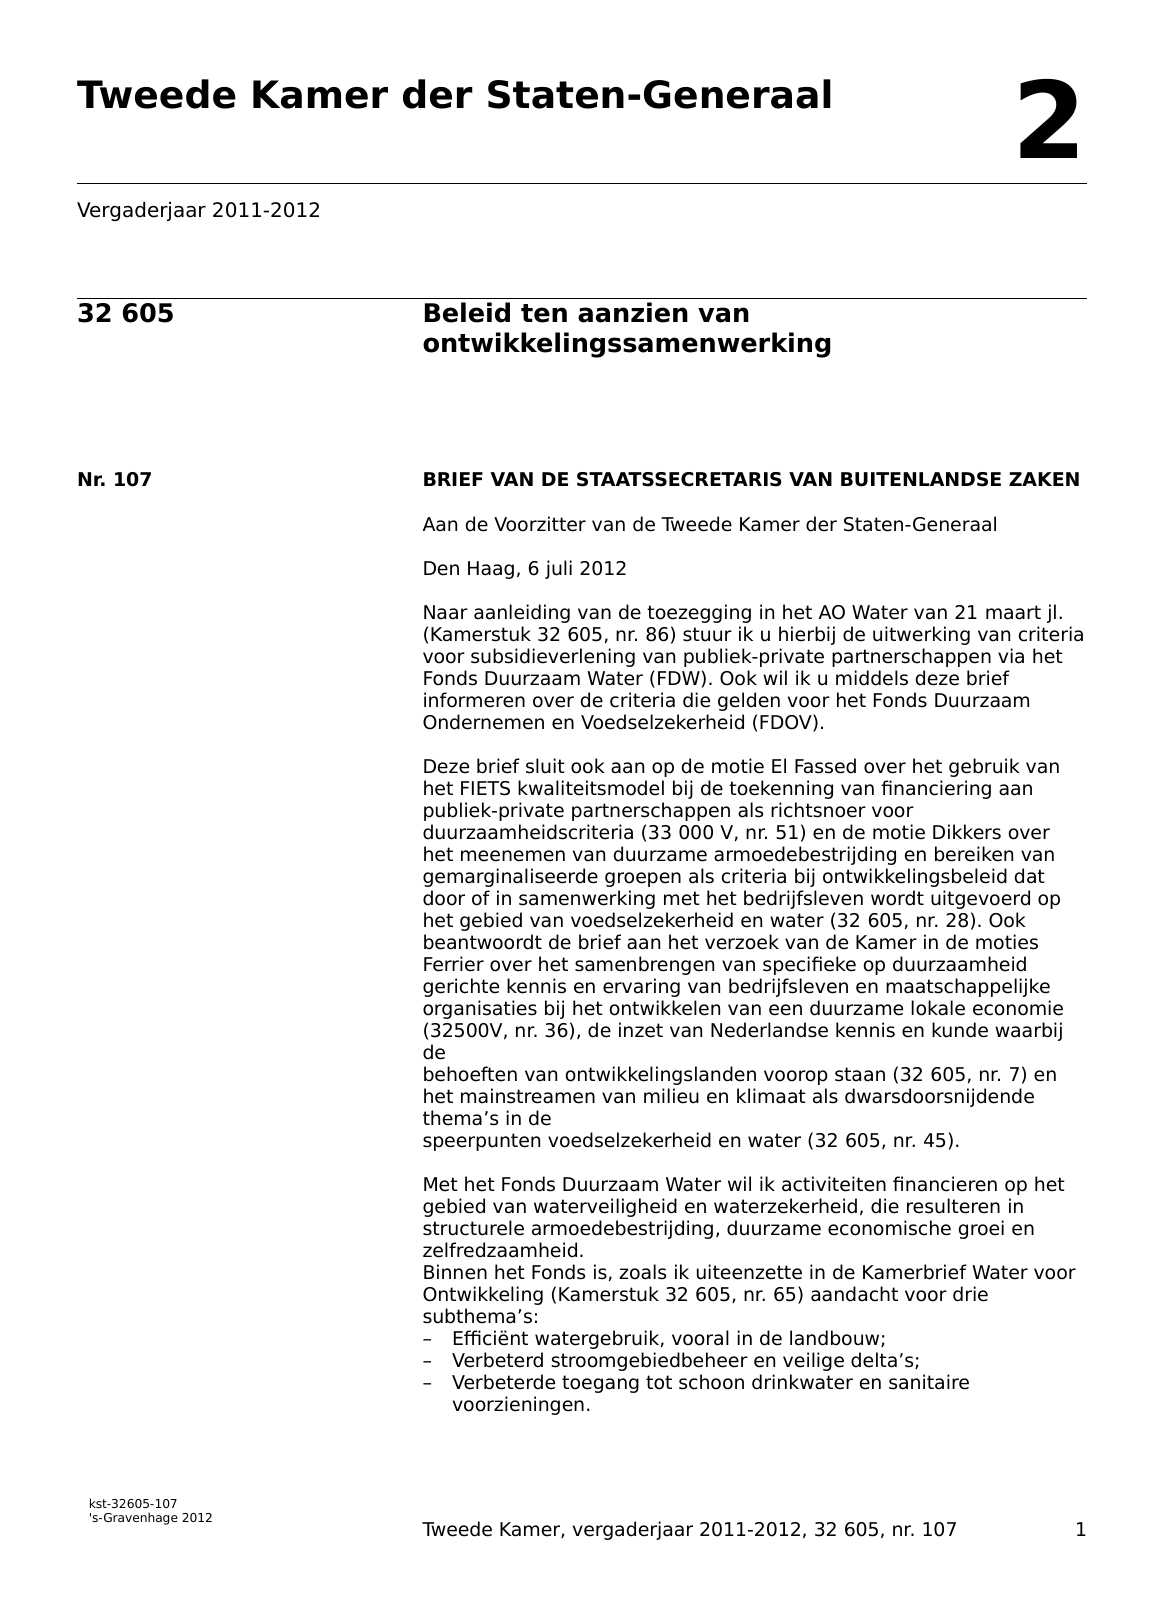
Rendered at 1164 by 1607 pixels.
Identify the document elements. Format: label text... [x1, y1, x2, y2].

text – Verbeterd stroomgebiedbeheer en veilige delta’s; [422, 1349, 1087, 1372]
text Naar aanleiding van de toezegging in het AO Water van 21 maart jl. (Kamerstuk 32 605, nr. 86) stuur ik u hierbij de uitwerking van criteria voor subsidieverlening van publiek-private partnerschappen via het Fonds Duurzaam Water (FDW). Ook wil ik u middels deze brief informeren over de criteria die gelden voor het Fonds Duurzaam Ondernemen en Voedselzekerheid (FDOV). [422, 602, 1087, 734]
text kst-32605-107 [88, 1497, 323, 1511]
text Met het Fonds Duurzaam Water wil ik activiteiten financieren op het gebied van waterveiligheid en waterzekerheid, die resulteren in structurele armoedebestrijding, duurzame economische groei en zelfredzaamheid. [422, 1174, 1087, 1262]
text Deze brief sluit ook aan op de motie El Fassed over het gebruik van het FIETS kwaliteitsmodel bij de toekenning van financiering aan publiek-private partnerschappen als richtsnoer voor duurzaamheidscriteria (33 000 V, nr. 51) en de motie Dikkers over het meenemen van duurzame armoedebestrijding en bereiken van gemarginaliseerde groepen als criteria bij ontwikkelingsbeleid dat door of in samenwerking met het bedrijfsleven wordt uitgevoerd op het gebied van voedselzekerheid en water (32 605, nr. 28). Ook beantwoordt de brief aan het verzoek van de Kamer in de moties Ferrier over het samenbrengen van specifieke op duurzaamheid gerichte kennis en ervaring van bedrijfsleven en maatschappelijke organisaties bij het ontwikkelen van een duurzame lokale economie (32500V, nr. 36), de inzet van Nederlandse kennis en kunde waarbij de [422, 756, 1087, 1064]
text 's-Gravenhage 2012 [88, 1511, 323, 1525]
text – Verbeterde toegang tot schoon drinkwater en sanitaire voorzieningen. [422, 1372, 1087, 1416]
subtitle 32 605 Beleid ten aanzien van ontwikkelingssamenwerking [77, 299, 1087, 358]
text speerpunten voedselzekerheid en water (32 605, nr. 45). [422, 1129, 1087, 1152]
subtitle Nr. 107 BRIEF VAN DE STAATSSECRETARIS VAN BUITENLANDSE ZAKEN [77, 469, 1087, 491]
text Binnen het Fonds is, zoals ik uiteenzette in de Kamerbrief Water voor Ontwikkeling (Kamerstuk 32 605, nr. 65) aandacht voor drie subthema’s: [422, 1262, 1087, 1328]
text – Efficiënt watergebruik, vooral in de landbouw; [422, 1328, 1087, 1349]
text Aan de Voorzitter van de Tweede Kamer der Staten-Generaal [422, 513, 1087, 536]
table_header 2 [886, 59, 1087, 183]
text Den Haag, 6 juli 2012 [422, 558, 1087, 580]
table_header Tweede Kamer der Staten-Generaal [77, 59, 886, 183]
text behoeften van ontwikkelingslanden voorop staan (32 605, nr. 7) en het mainstreamen van milieu en klimaat als dwarsdoorsnijdende thema’s in de [422, 1064, 1087, 1129]
table_cell Vergaderjaar 2011-2012 [77, 184, 1087, 298]
